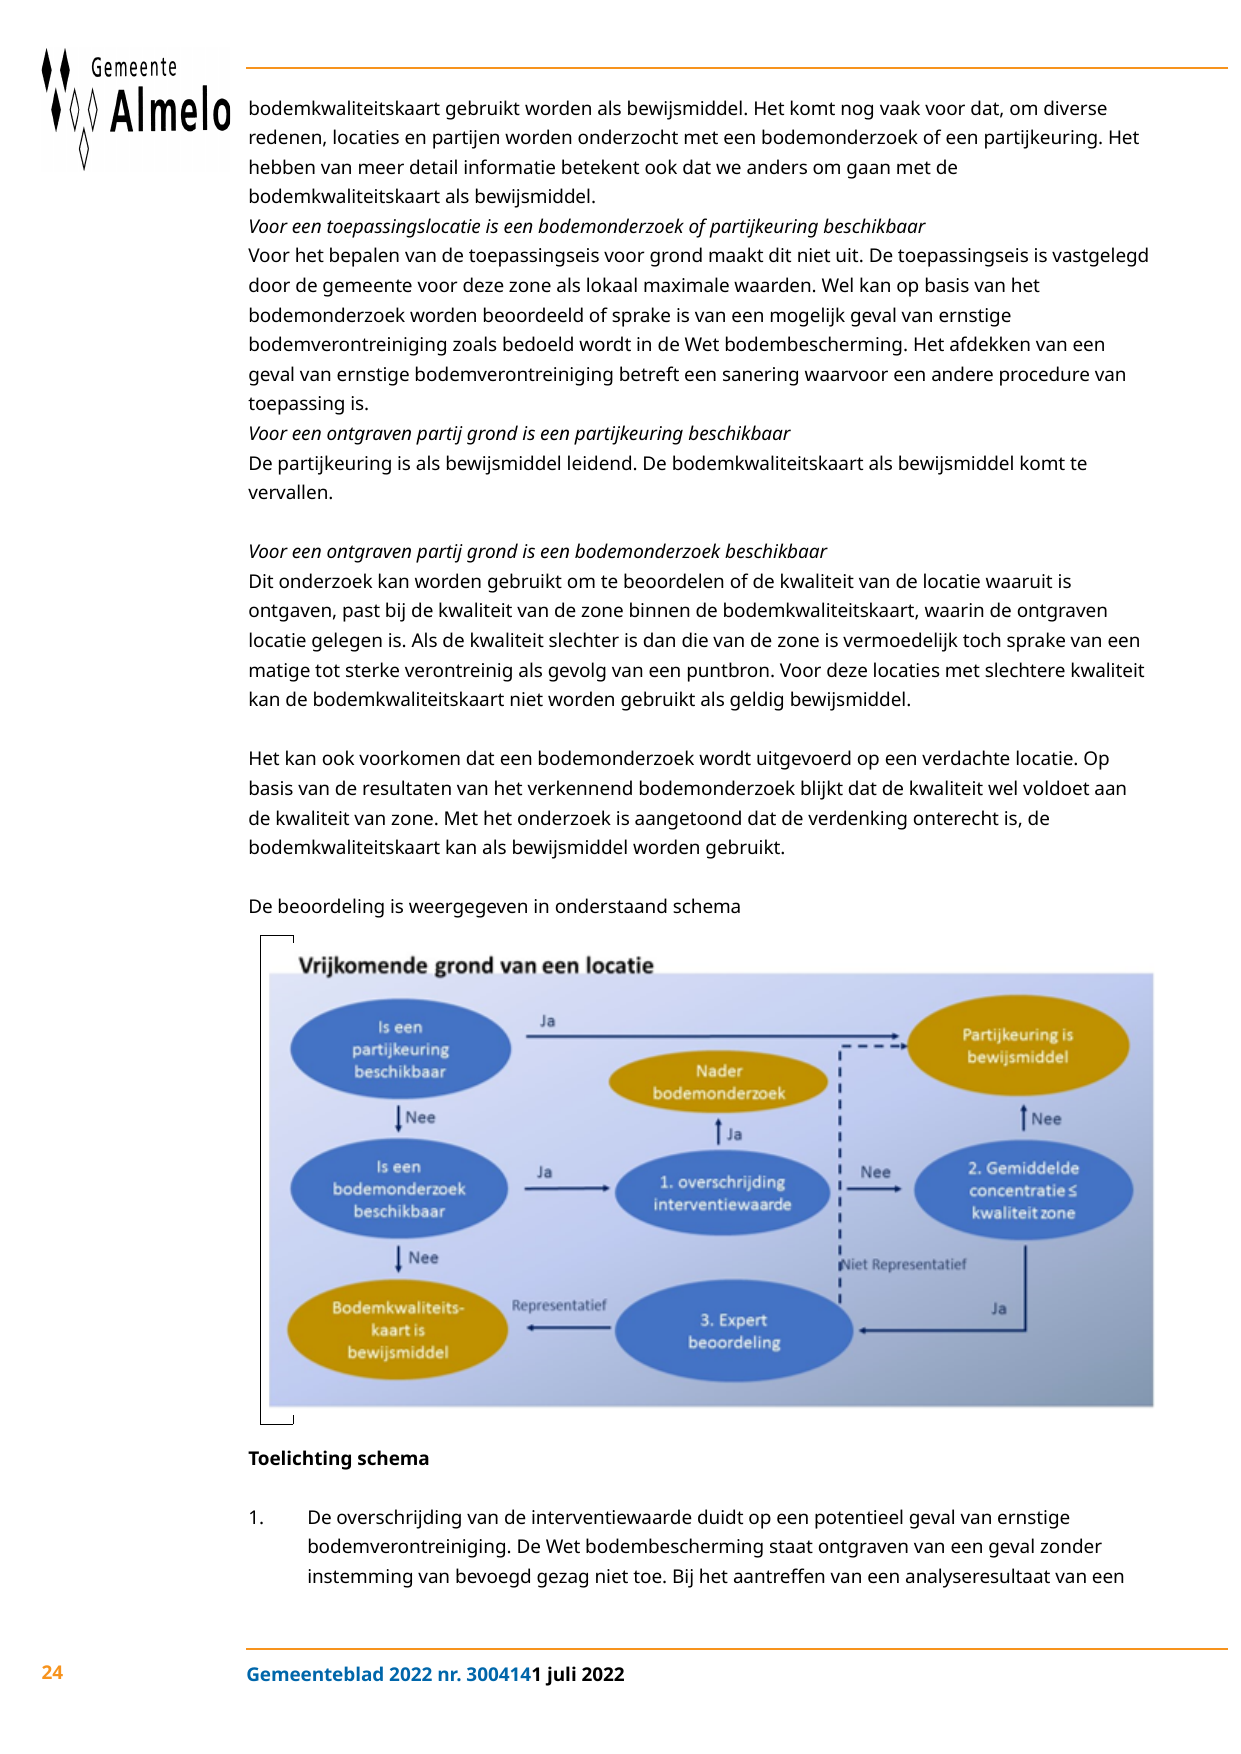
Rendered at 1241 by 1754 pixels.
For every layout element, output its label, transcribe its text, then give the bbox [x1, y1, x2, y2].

text De partijkeuring is als bewijsmiddel leidend. De bodemkwaliteitskaart als bewijsmiddel komt te vervallen. [248, 450, 1152, 505]
text Het kan ook voorkomen dat een bodemonderzoek wordt uitgevoerd op een verdachte locatie. Op basis van de resultaten van het verkennend bodemonderzoek blijkt dat de kwaliteit wel voldoet aan de kwaliteit van zone. Met het onderzoek is aangetoond dat de verdenking onterecht is, de bodemkwaliteitskaart kan als bewijsmiddel worden gebruikt. [248, 746, 1152, 860]
picture [268, 943, 1155, 1415]
text Voor het bepalen van de toepassingseis voor grond maakt dit niet uit. De toepassingseis is vastgelegd door de gemeente voor deze zone als lokaal maximale waarden. Wel kan op basis van het bodemonderzoek worden beoordeeld of sprake is van een mogelijk geval van ernstige bodemverontreiniging zoals bedoeld wordt in de Wet bodembescherming. Het afdekken van een geval van ernstige bodemverontreiniging betreft een sanering waarvoor een andere procedure van toepassing is. [248, 243, 1152, 416]
text De beoordeling is weergegeven in onderstaand schema [248, 893, 1152, 919]
text Voor een ontgraven partij grond is een bodemonderzoek beschikbaar [248, 538, 1152, 564]
text bodemkwaliteitskaart gebruikt worden als bewijsmiddel. Het komt nog vaak voor dat, om diverse redenen, locaties en partijen worden onderzocht met een bodemonderzoek of een partijkeuring. Het hebben van meer detail informatie betekent ook dat we anders om gaan met de bodemkwaliteitskaart als bewijsmiddel. [248, 95, 1152, 209]
text Dit onderzoek kan worden gebruikt om te beoordelen of de kwaliteit van de locatie waaruit is ontgaven, past bij de kwaliteit van de zone binnen de bodemkwaliteitskaart, waarin de ontgraven locatie gelegen is. Als de kwaliteit slechter is dan die van de zone is vermoedelijk toch sprake van een matige tot sterke verontreinig als gevolg van een puntbron. Voor deze locaties met slechtere kwaliteit kan de bodemkwaliteitskaart niet worden gebruikt als geldig bewijsmiddel. [248, 568, 1152, 712]
text Voor een toepassingslocatie is een bodemonderzoek of partijkeuring beschikbaar [248, 213, 1152, 239]
text Toelichting schema [248, 1445, 1152, 1471]
text Voor een ontgraven partij grond is een partijkeuring beschikbaar [248, 420, 1152, 446]
picture [41, 47, 231, 172]
list De overschrijding van de interventiewaarde duidt op een potentieel geval van ernstige bodemverontreiniging. De Wet bodembescherming staat ontgraven van een geval zonder instemming van bevoegd gezag niet toe. Bij het aantreffen van een analyseresultaat van een [248, 1504, 1152, 1589]
